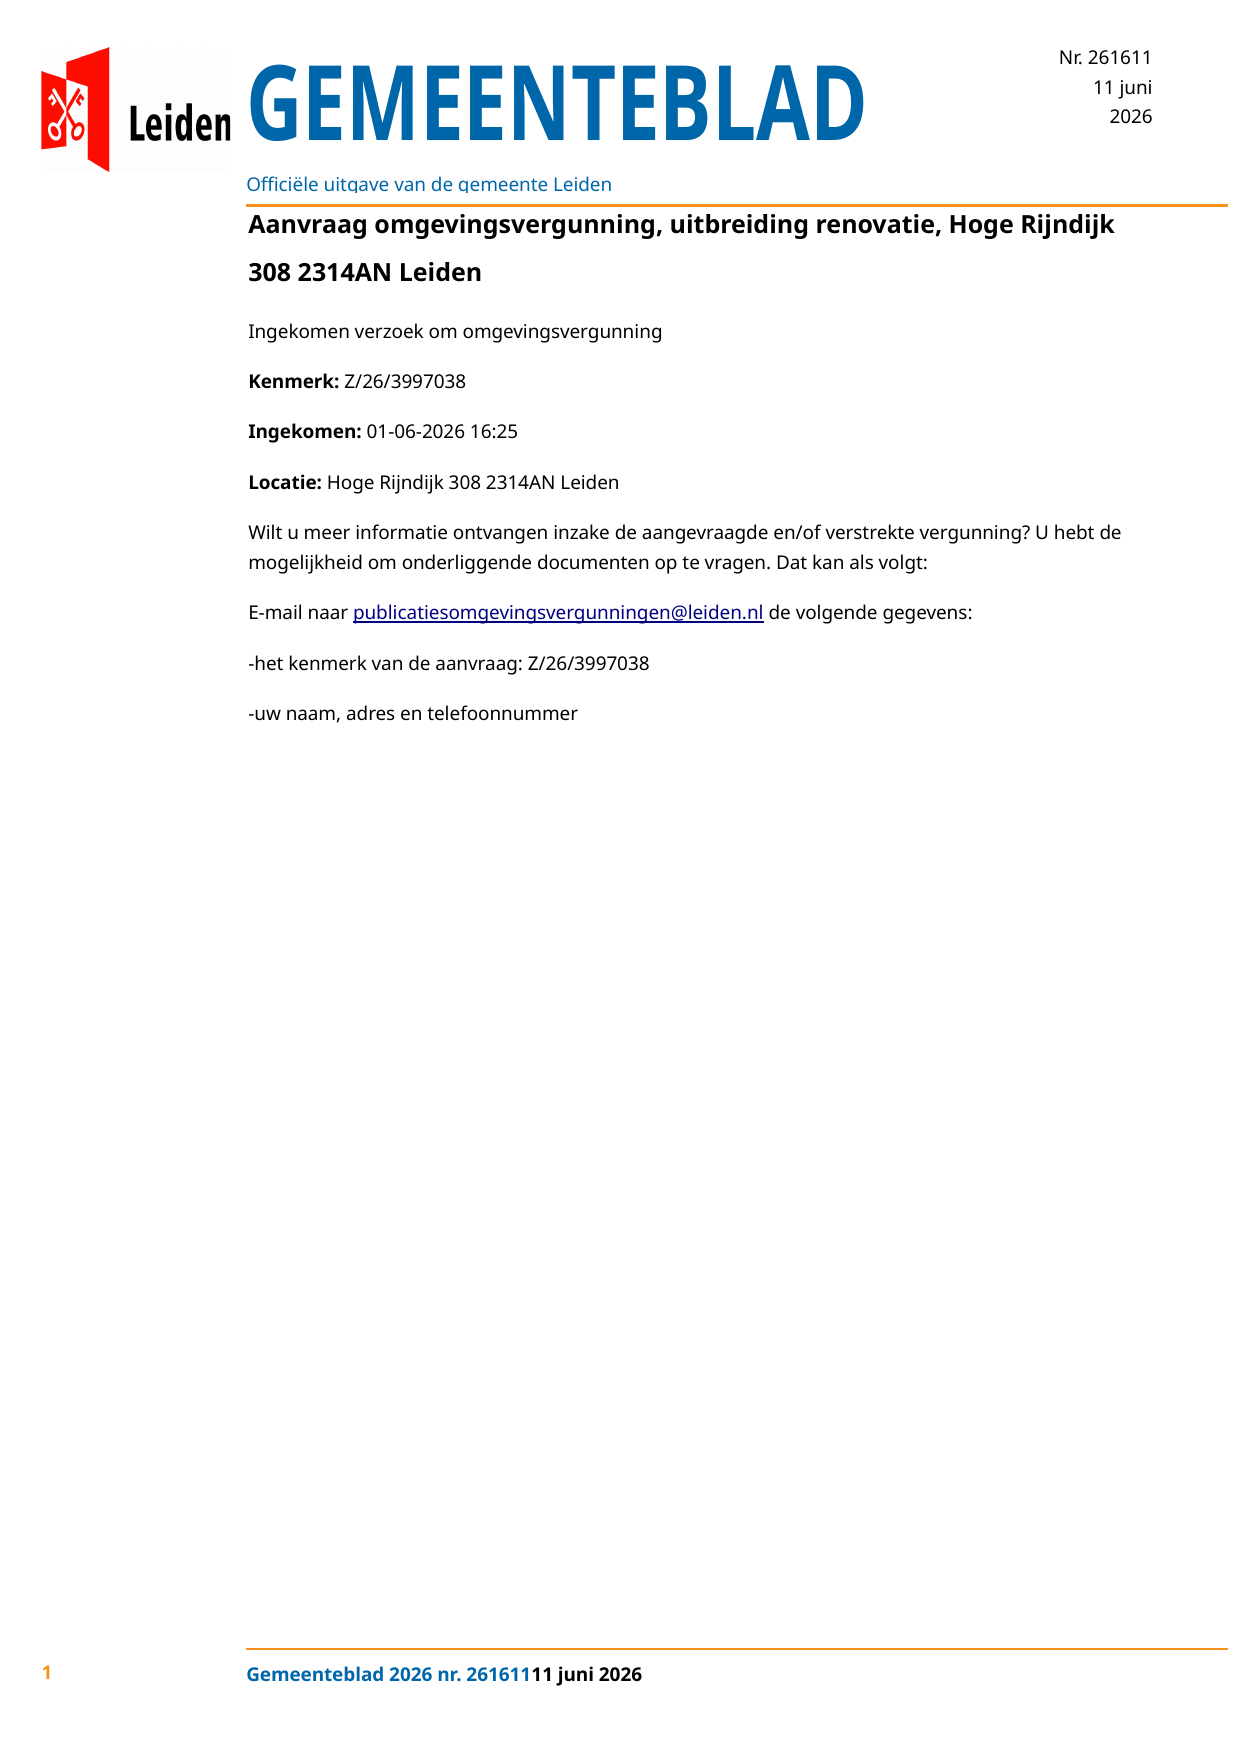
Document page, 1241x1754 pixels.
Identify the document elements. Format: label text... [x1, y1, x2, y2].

text -uw naam, adres en telefoonnummer [248, 700, 1152, 726]
text E-mail naar publicatiesomgevingsvergunningen@leiden.nl de volgende gegevens: [248, 599, 1152, 625]
text Wilt u meer informatie ontvangen inzake de aangevraagde en/of verstrekte vergunning? U hebt de mogelijkheid om onderliggende documenten op te vragen. Dat kan als volgt: [248, 519, 1152, 575]
text Ingekomen verzoek om omgevingsvergunning [248, 318, 1152, 344]
text -het kenmerk van de aanvraag: Z/26/3997038 [248, 650, 1152, 676]
text Ingekomen: 01-06-2026 16:25 [248, 419, 1152, 444]
text Kenmerk: Z/26/3997038 [248, 368, 1152, 394]
text Locatie: Hoge Rijndijk 308 2314AN Leiden [248, 469, 1152, 495]
picture [41, 47, 231, 172]
text Aanvraag omgevingsvergunning, uitbreiding renovatie, Hoge Rijndijk 308 2314AN Leiden [248, 207, 1152, 288]
